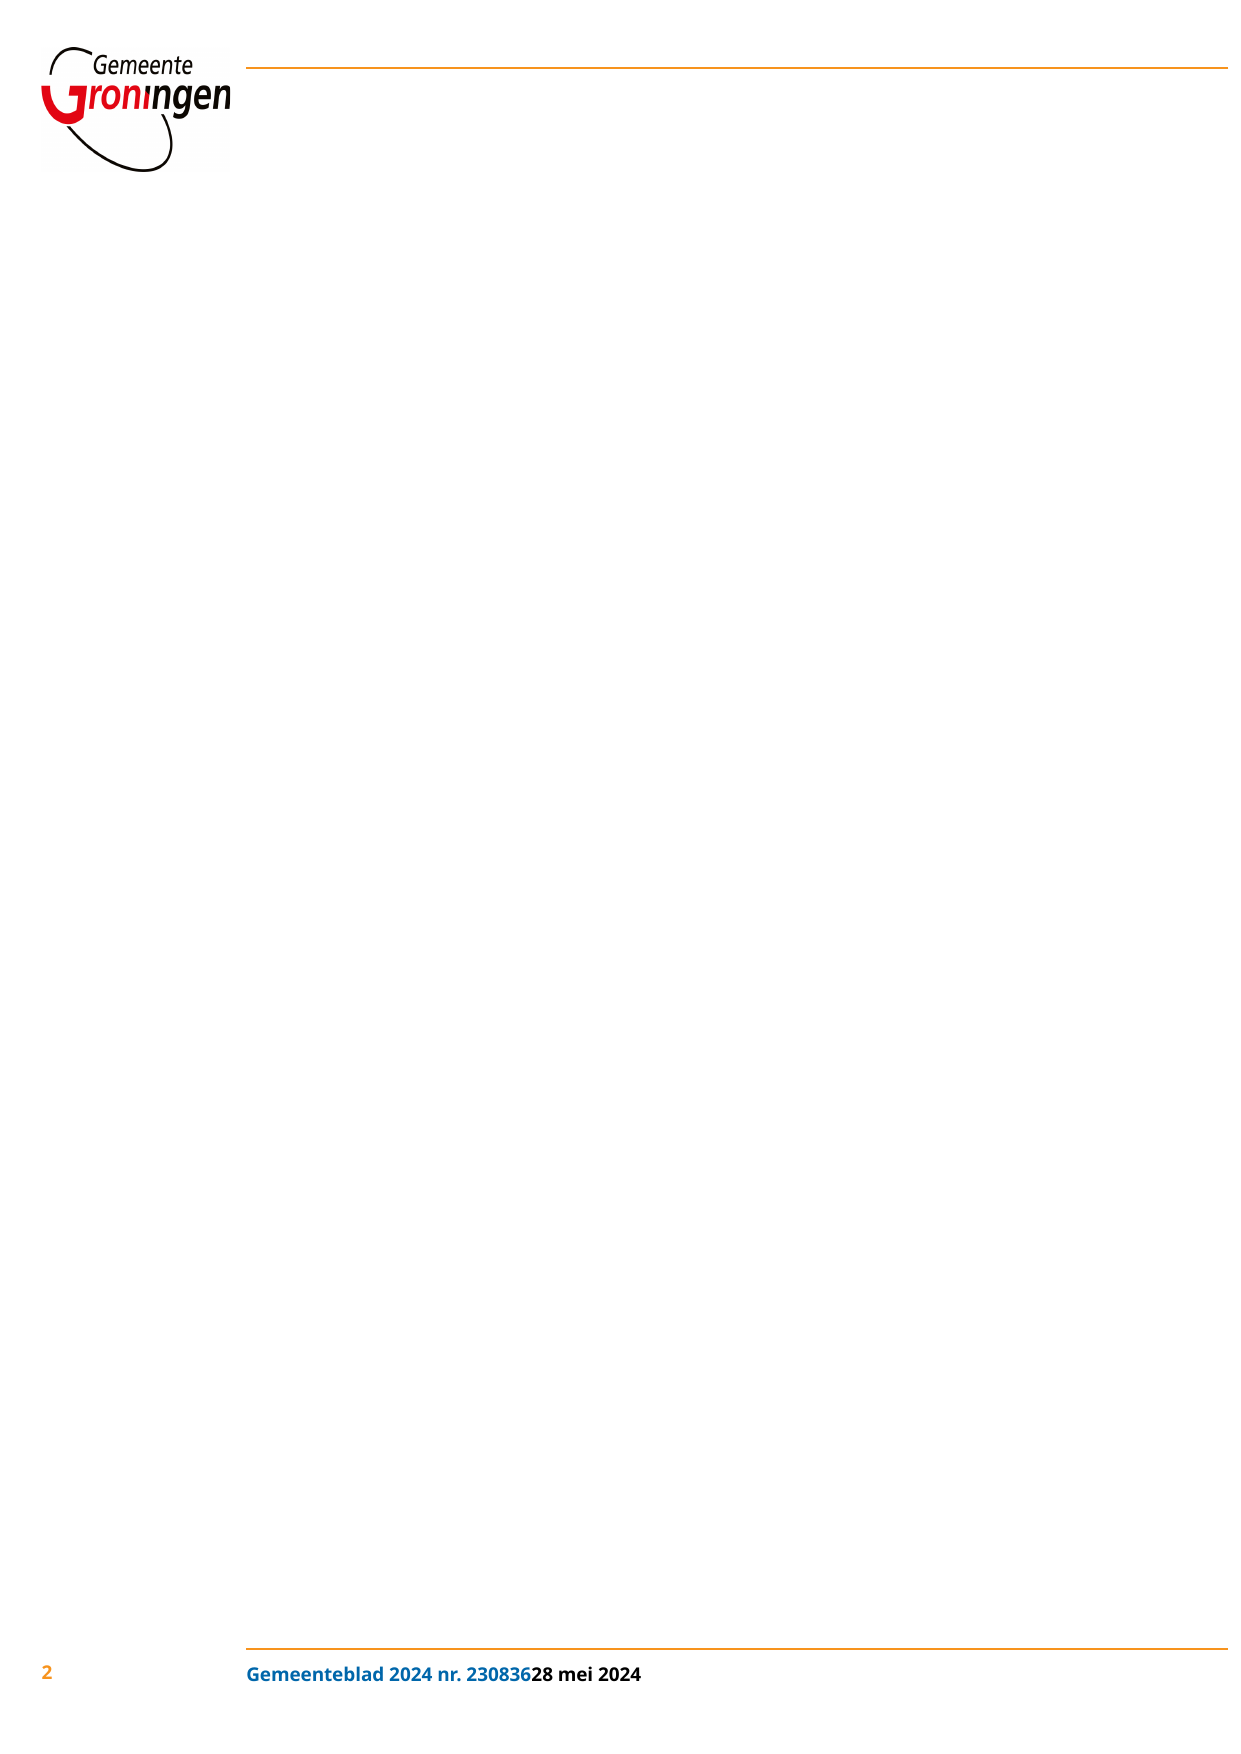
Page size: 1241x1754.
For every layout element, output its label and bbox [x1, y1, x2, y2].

picture [41, 47, 231, 172]
